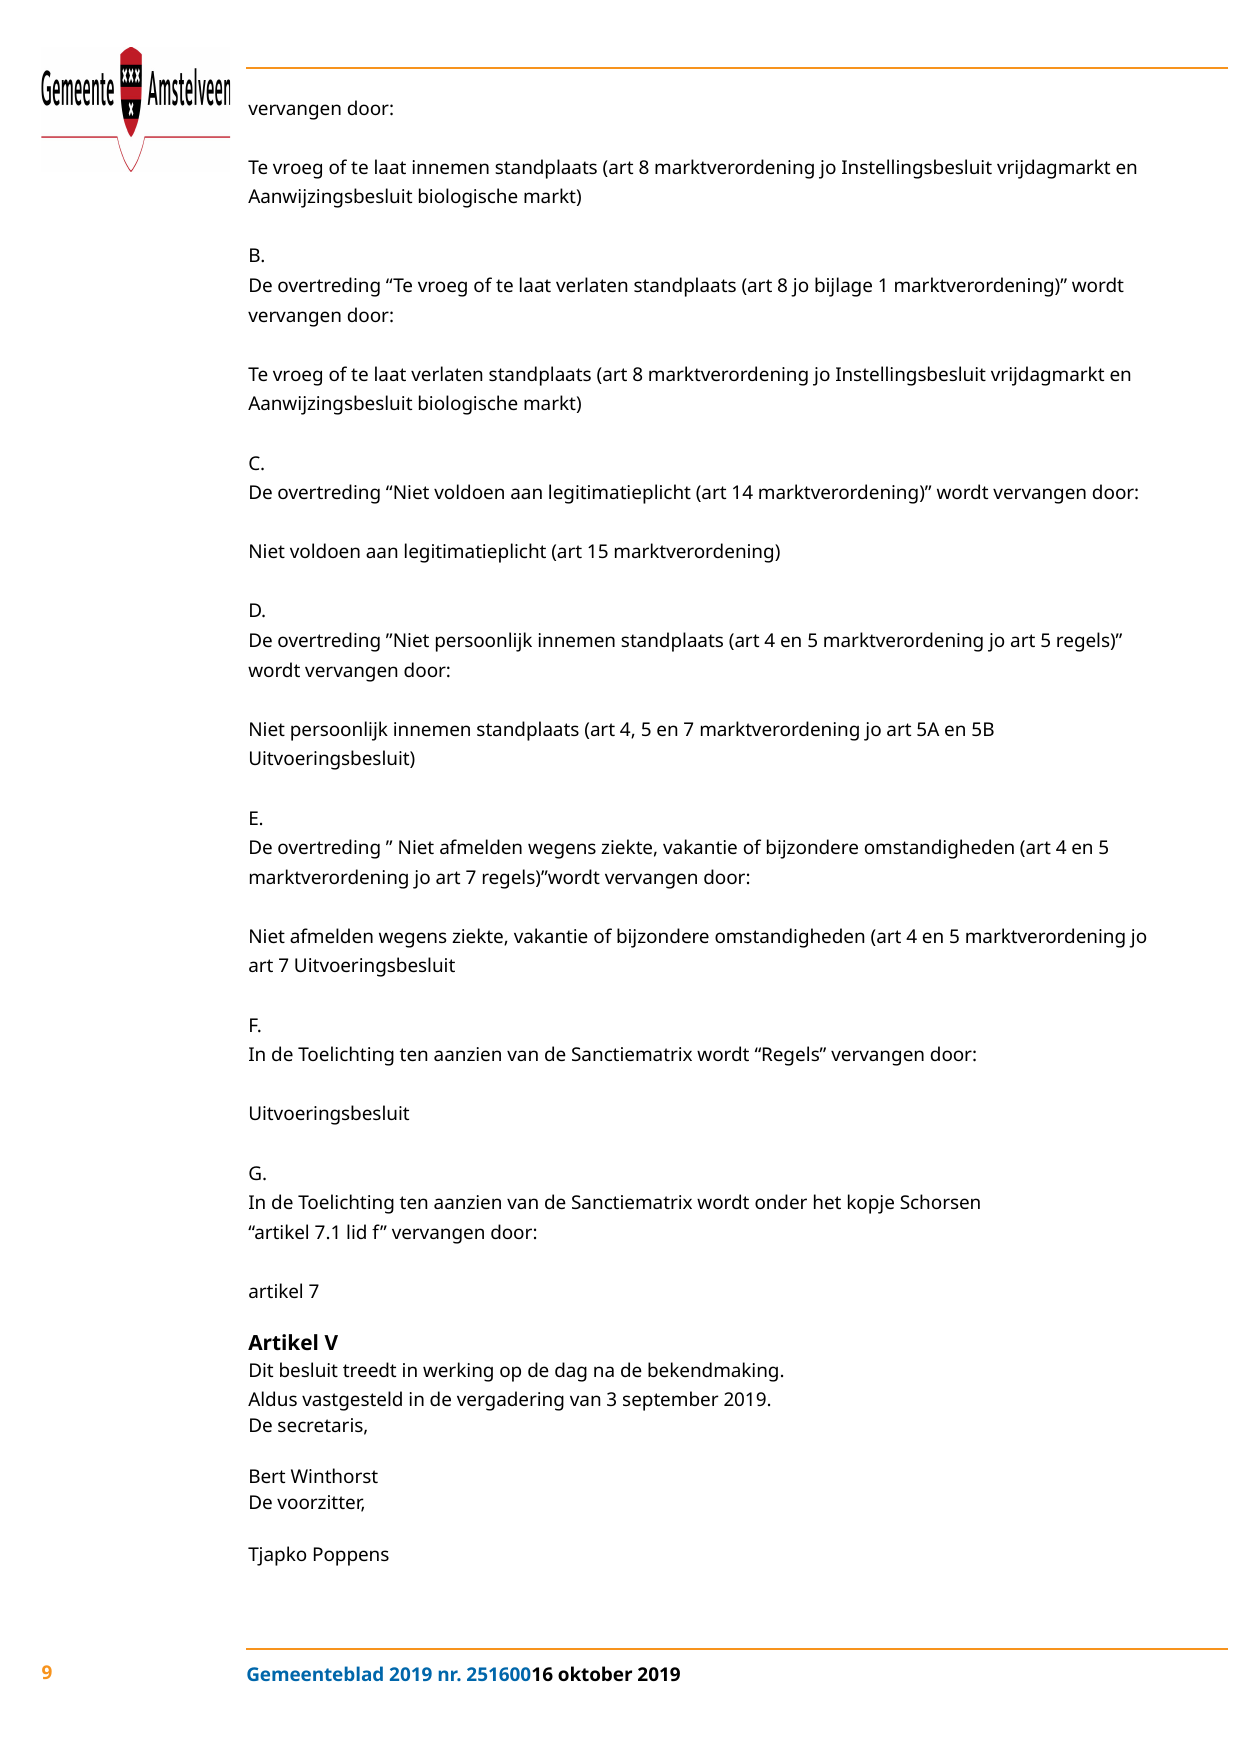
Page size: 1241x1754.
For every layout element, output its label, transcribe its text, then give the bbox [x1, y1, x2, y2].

text Tjapko Poppens [248, 1541, 1152, 1567]
text Niet persoonlijk innemen standplaats (art 4, 5 en 7 marktverordening jo art 5A en 5B Uitvoeringsbesluit) [248, 716, 1152, 771]
text Bert Winthorst [248, 1464, 1152, 1489]
text B. [248, 243, 1152, 268]
text D. [248, 598, 1152, 623]
text Aldus vastgesteld in de vergadering van 3 september 2019. [248, 1387, 1152, 1412]
text Te vroeg of te laat verlaten standplaats (art 8 marktverordening jo Instellingsbesluit vrijdagmarkt en Aanwijzingsbesluit biologische markt) [248, 361, 1152, 416]
text De overtreding “Niet voldoen aan legitimatieplicht (art 14 marktverordening)” wordt vervangen door: [248, 479, 1152, 505]
text Te vroeg of te laat innemen standplaats (art 8 marktverordening jo Instellingsbesluit vrijdagmarkt en Aanwijzingsbesluit biologische markt) [248, 154, 1152, 209]
text Niet voldoen aan legitimatieplicht (art 15 marktverordening) [248, 538, 1152, 564]
text Artikel V [248, 1328, 1152, 1357]
text C. [248, 450, 1152, 476]
text Niet afmelden wegens ziekte, vakantie of bijzondere omstandigheden (art 4 en 5 marktverordening jo art 7 Uitvoeringsbesluit [248, 923, 1152, 978]
text Dit besluit treedt in werking op de dag na de bekendmaking. [248, 1357, 1152, 1383]
text De overtreding ”Niet persoonlijk innemen standplaats (art 4 en 5 marktverordening jo art 5 regels)” wordt vervangen door: [248, 627, 1152, 683]
text De overtreding ” Niet afmelden wegens ziekte, vakantie of bijzondere omstandigheden (art 4 en 5 marktverordening jo art 7 regels)”wordt vervangen door: [248, 834, 1152, 890]
text G. [248, 1160, 1152, 1186]
text F. [248, 1012, 1152, 1038]
picture [41, 47, 231, 172]
text E. [248, 805, 1152, 831]
text Uitvoeringsbesluit [248, 1101, 1152, 1126]
text In de Toelichting ten aanzien van de Sanctiematrix wordt “Regels” vervangen door: [248, 1041, 1152, 1067]
text In de Toelichting ten aanzien van de Sanctiematrix wordt onder het kopje Schorsen [248, 1189, 1152, 1215]
text vervangen door: [248, 95, 1152, 121]
text artikel 7 [248, 1278, 1152, 1304]
text De secretaris, [248, 1412, 1152, 1438]
text “artikel 7.1 lid f” vervangen door: [248, 1219, 1152, 1245]
text De voorzitter, [248, 1489, 1152, 1515]
text De overtreding “Te vroeg of te laat verlaten standplaats (art 8 jo bijlage 1 marktverordening)” wordt vervangen door: [248, 272, 1152, 328]
